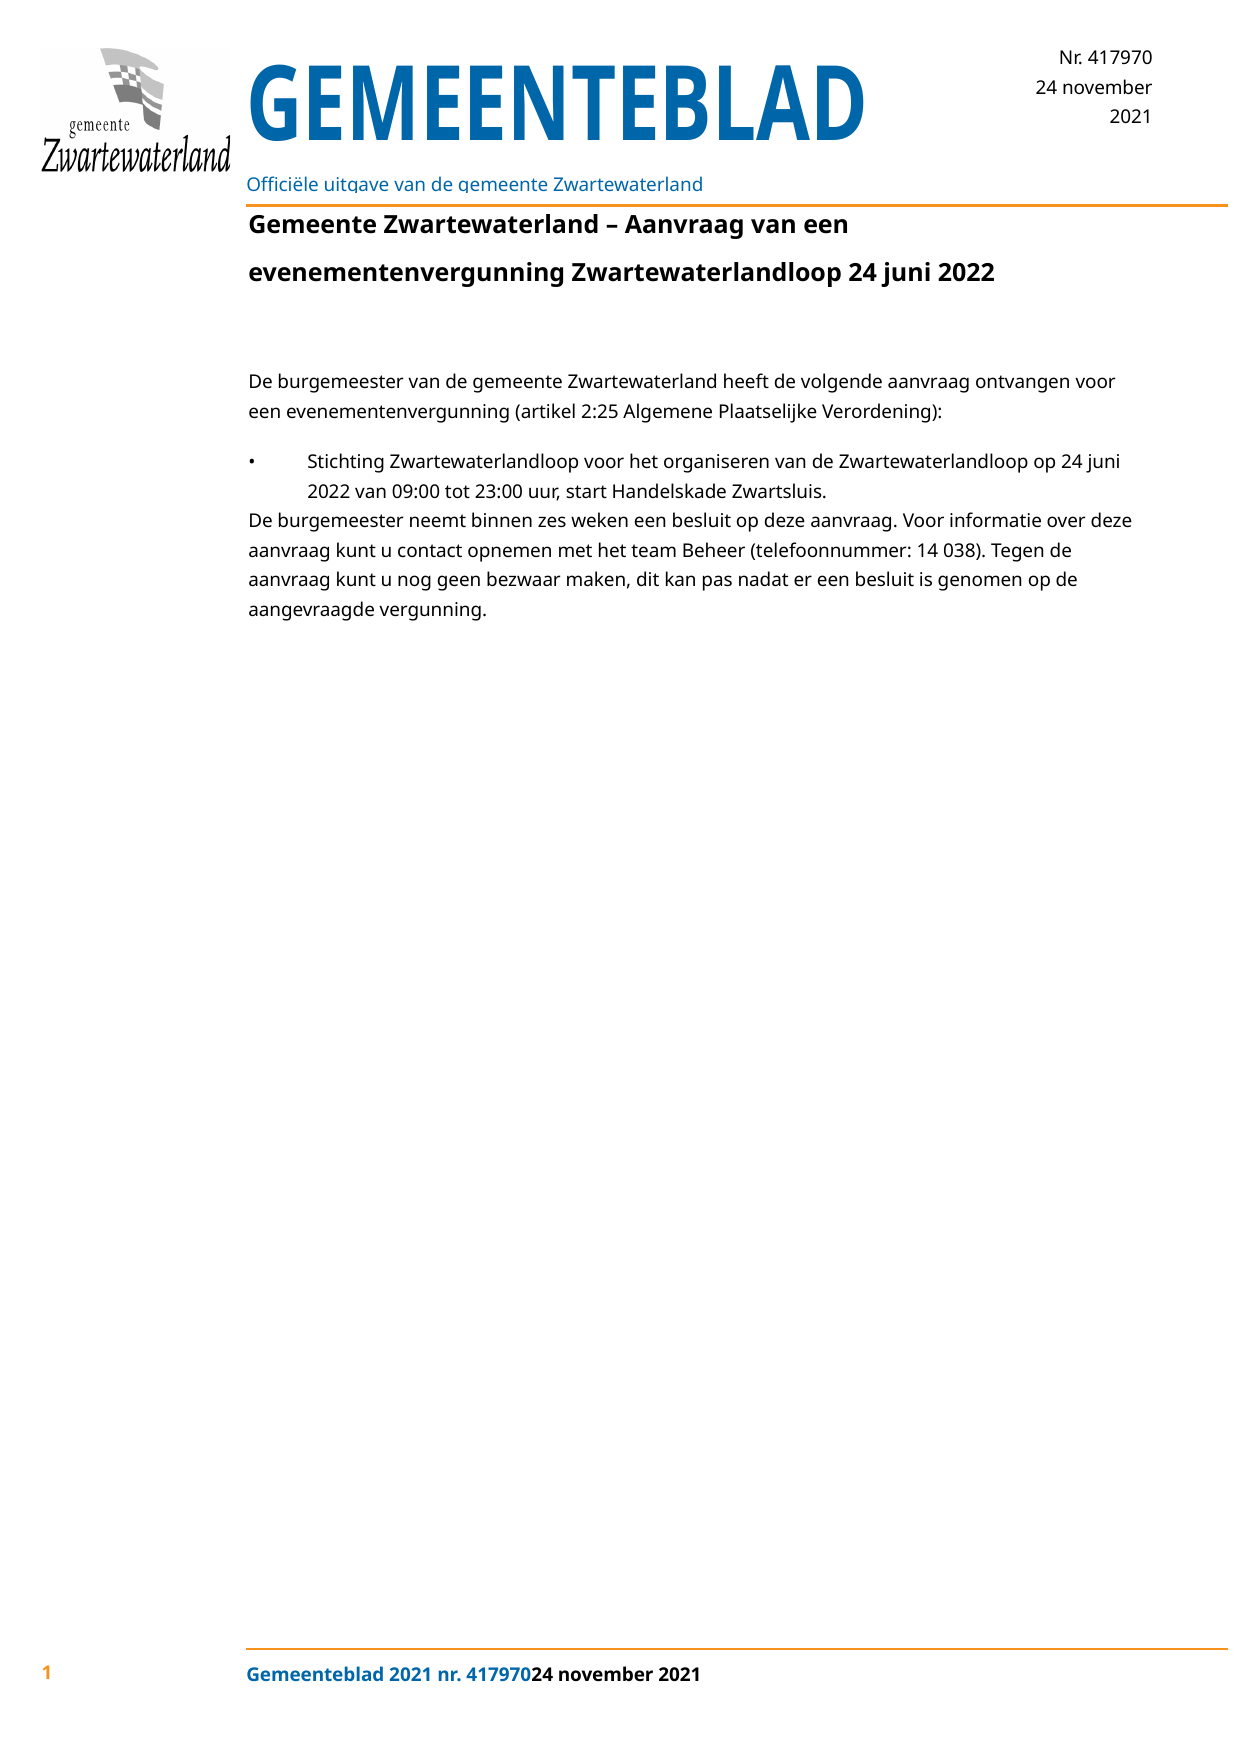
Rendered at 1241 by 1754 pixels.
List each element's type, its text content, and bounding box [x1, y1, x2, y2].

list Stichting Zwartewaterlandloop voor het organiseren van de Zwartewaterlandloop op 24 juni 2022 van 09:00 tot 23:00 uur, start Handelskade Zwartsluis. [248, 448, 1152, 504]
text Gemeente Zwartewaterland – Aanvraag van een evenementenvergunning Zwartewaterlandloop 24 juni 2022 [248, 207, 1152, 288]
picture [41, 47, 231, 172]
text De burgemeester neemt binnen zes weken een besluit op deze aanvraag. Voor informatie over deze aanvraag kunt u contact opnemen met het team Beheer (telefoonnummer: 14 038). Tegen de aanvraag kunt u nog geen bezwaar maken, dit kan pas nadat er een besluit is genomen op de aangevraagde vergunning. [248, 507, 1152, 622]
text De burgemeester van de gemeente Zwartewaterland heeft de volgende aanvraag ontvangen voor een evenementenvergunning (artikel 2:25 Algemene Plaatselijke Verordening): [248, 368, 1152, 424]
